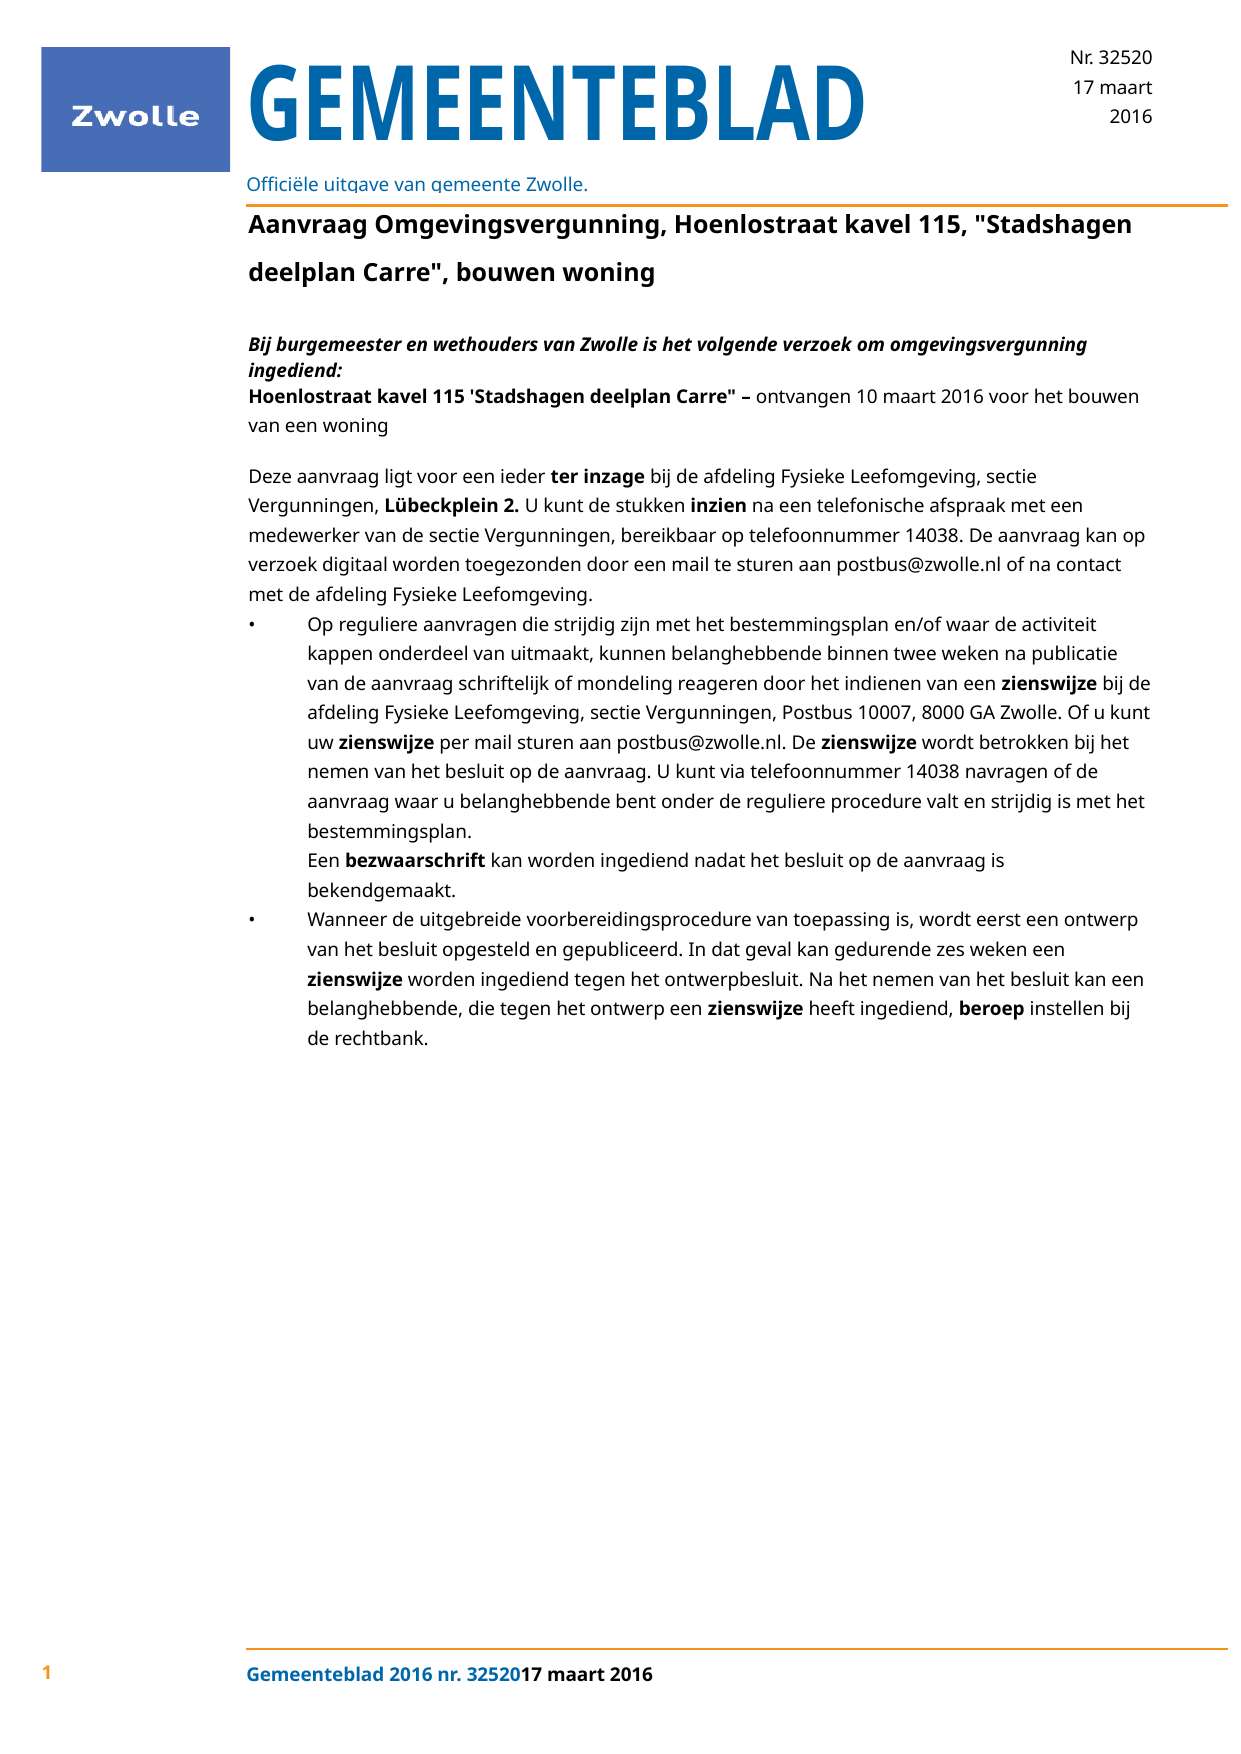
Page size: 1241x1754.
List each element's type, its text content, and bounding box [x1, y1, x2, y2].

list Op reguliere aanvragen die strijdig zijn met het bestemmingsplan en/of waar de activiteit kappen onderdeel van uitmaakt, kunnen belanghebbende binnen twee weken na publicatie van de aanvraag schriftelijk of mondeling reageren door het indienen van een zienswijze bij de afdeling Fysieke Leefomgeving, sectie Vergunningen, Postbus 10007, 8000 GA Zwolle. Of u kunt uw zienswijze per mail sturen aan postbus@zwolle.nl. De zienswijze wordt betrokken bij het nemen van het besluit op de aanvraag. U kunt via telefoonnummer 14038 navragen of de aanvraag waar u belanghebbende bent onder de reguliere procedure valt en strijdig is met het bestemmingsplan. [248, 611, 1152, 844]
text Deze aanvraag ligt voor een ieder ter inzage bij de afdeling Fysieke Leefomgeving, sectie Vergunningen, Lübeckplein 2. U kunt de stukken inzien na een telefonische afspraak met een medewerker van de sectie Vergunningen, bereikbaar op telefoonnummer 14038. De aanvraag kan op verzoek digitaal worden toegezonden door een mail te sturen aan postbus@zwolle.nl of na contact met de afdeling Fysieke Leefomgeving. [248, 463, 1152, 607]
text Bij burgemeester en wethouders van Zwolle is het volgende verzoek om omgevingsvergunning ingediend: [248, 331, 1152, 383]
list Wanneer de uitgebreide voorbereidingsprocedure van toepassing is, wordt eerst een ontwerp van het besluit opgesteld en gepubliceerd. In dat geval kan gedurende zes weken een zienswijze worden ingediend tegen het ontwerpbesluit. Na het nemen van het besluit kan een belanghebbende, die tegen het ontwerp een zienswijze heeft ingediend, beroep instellen bij de rechtbank. [248, 907, 1152, 1051]
text Hoenlostraat kavel 115 'Stadshagen deelplan Carre" – ontvangen 10 maart 2016 voor het bouwen van een woning [248, 383, 1152, 438]
picture [41, 47, 231, 172]
text Aanvraag Omgevingsvergunning, Hoenlostraat kavel 115, "Stadshagen deelplan Carre", bouwen woning [248, 207, 1152, 288]
list Een bezwaarschrift kan worden ingediend nadat het besluit op de aanvraag is bekendgemaakt. [248, 847, 1152, 903]
